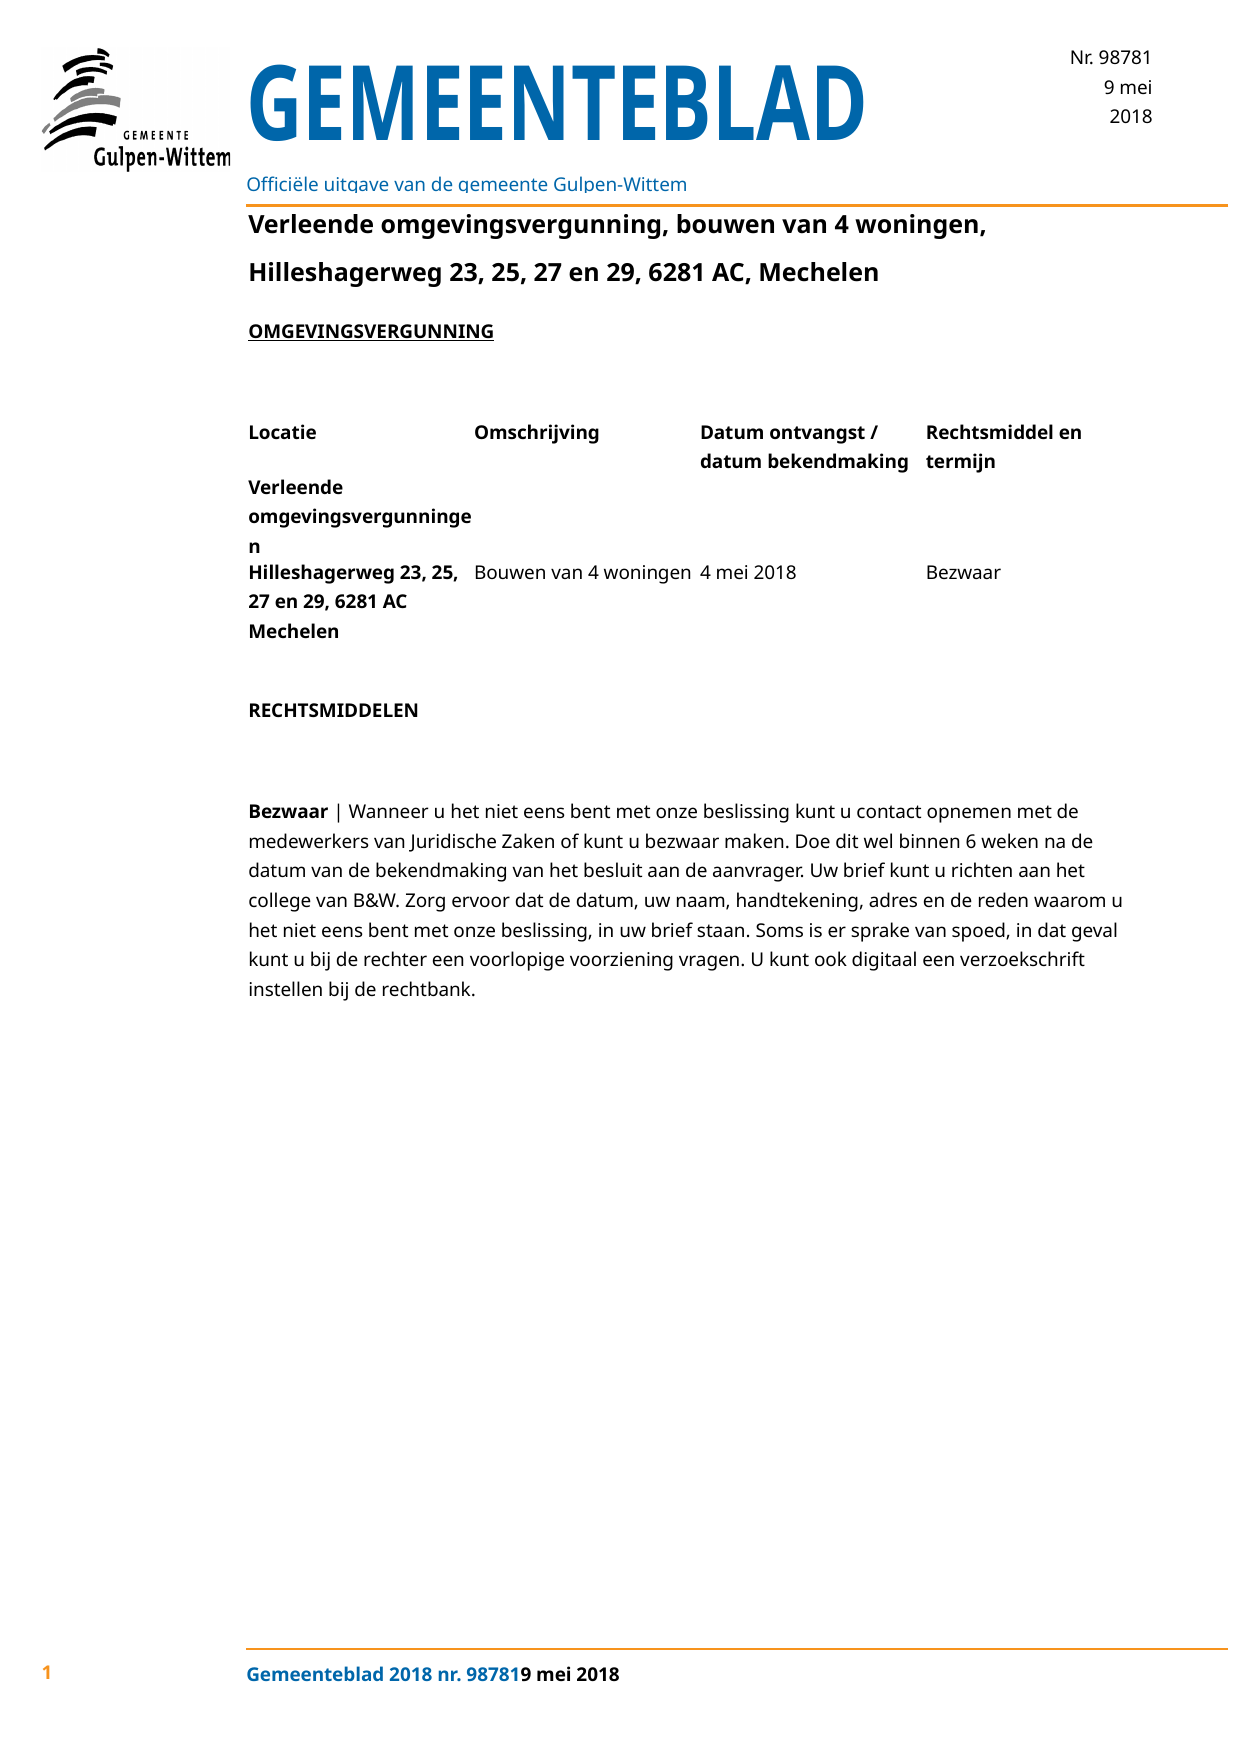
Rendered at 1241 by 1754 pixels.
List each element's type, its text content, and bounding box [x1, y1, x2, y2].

table_header Locatie [248, 419, 474, 474]
table_cell 4 mei 2018 [700, 559, 926, 644]
picture [41, 47, 231, 172]
table_cell Verleende omgevingsvergunningen [248, 474, 474, 559]
table_cell Hilleshagerweg 23, 25, 27 en 29, 6281 AC Mechelen [248, 559, 474, 644]
text Verleende omgevingsvergunning, bouwen van 4 woningen, Hilleshagerweg 23, 25, 27 en 29, 6281 AC, Mechelen [248, 207, 1152, 288]
table_cell [474, 474, 700, 559]
table_header Datum ontvangst / datum bekendmaking [700, 419, 926, 474]
text RECHTSMIDDELEN [248, 698, 1152, 723]
table_cell Bouwen van 4 woningen [474, 559, 700, 644]
table_cell [926, 474, 1152, 559]
text Bezwaar | Wanneer u het niet eens bent met onze beslissing kunt u contact opnemen met de medewerkers van Juridische Zaken of kunt u bezwaar maken. Doe dit wel binnen 6 weken na de datum van de bekendmaking van het besluit aan de aanvrager. Uw brief kunt u richten aan het college van B&W. Zorg ervoor dat de datum, uw naam, handtekening, adres en de reden waarom u het niet eens bent met onze beslissing, in uw brief staan. Soms is er sprake van spoed, in dat geval kunt u bij de rechter een voorlopige voorziening vragen. U kunt ook digitaal een verzoekschrift instellen bij de rechtbank. [248, 798, 1152, 1002]
table_cell Bezwaar [926, 559, 1152, 644]
table_cell [700, 474, 926, 559]
table_header Omschrijving [474, 419, 700, 474]
table_header Rechtsmiddel en termijn [926, 419, 1152, 474]
text OMGEVINGSVERGUNNING [248, 318, 1152, 344]
